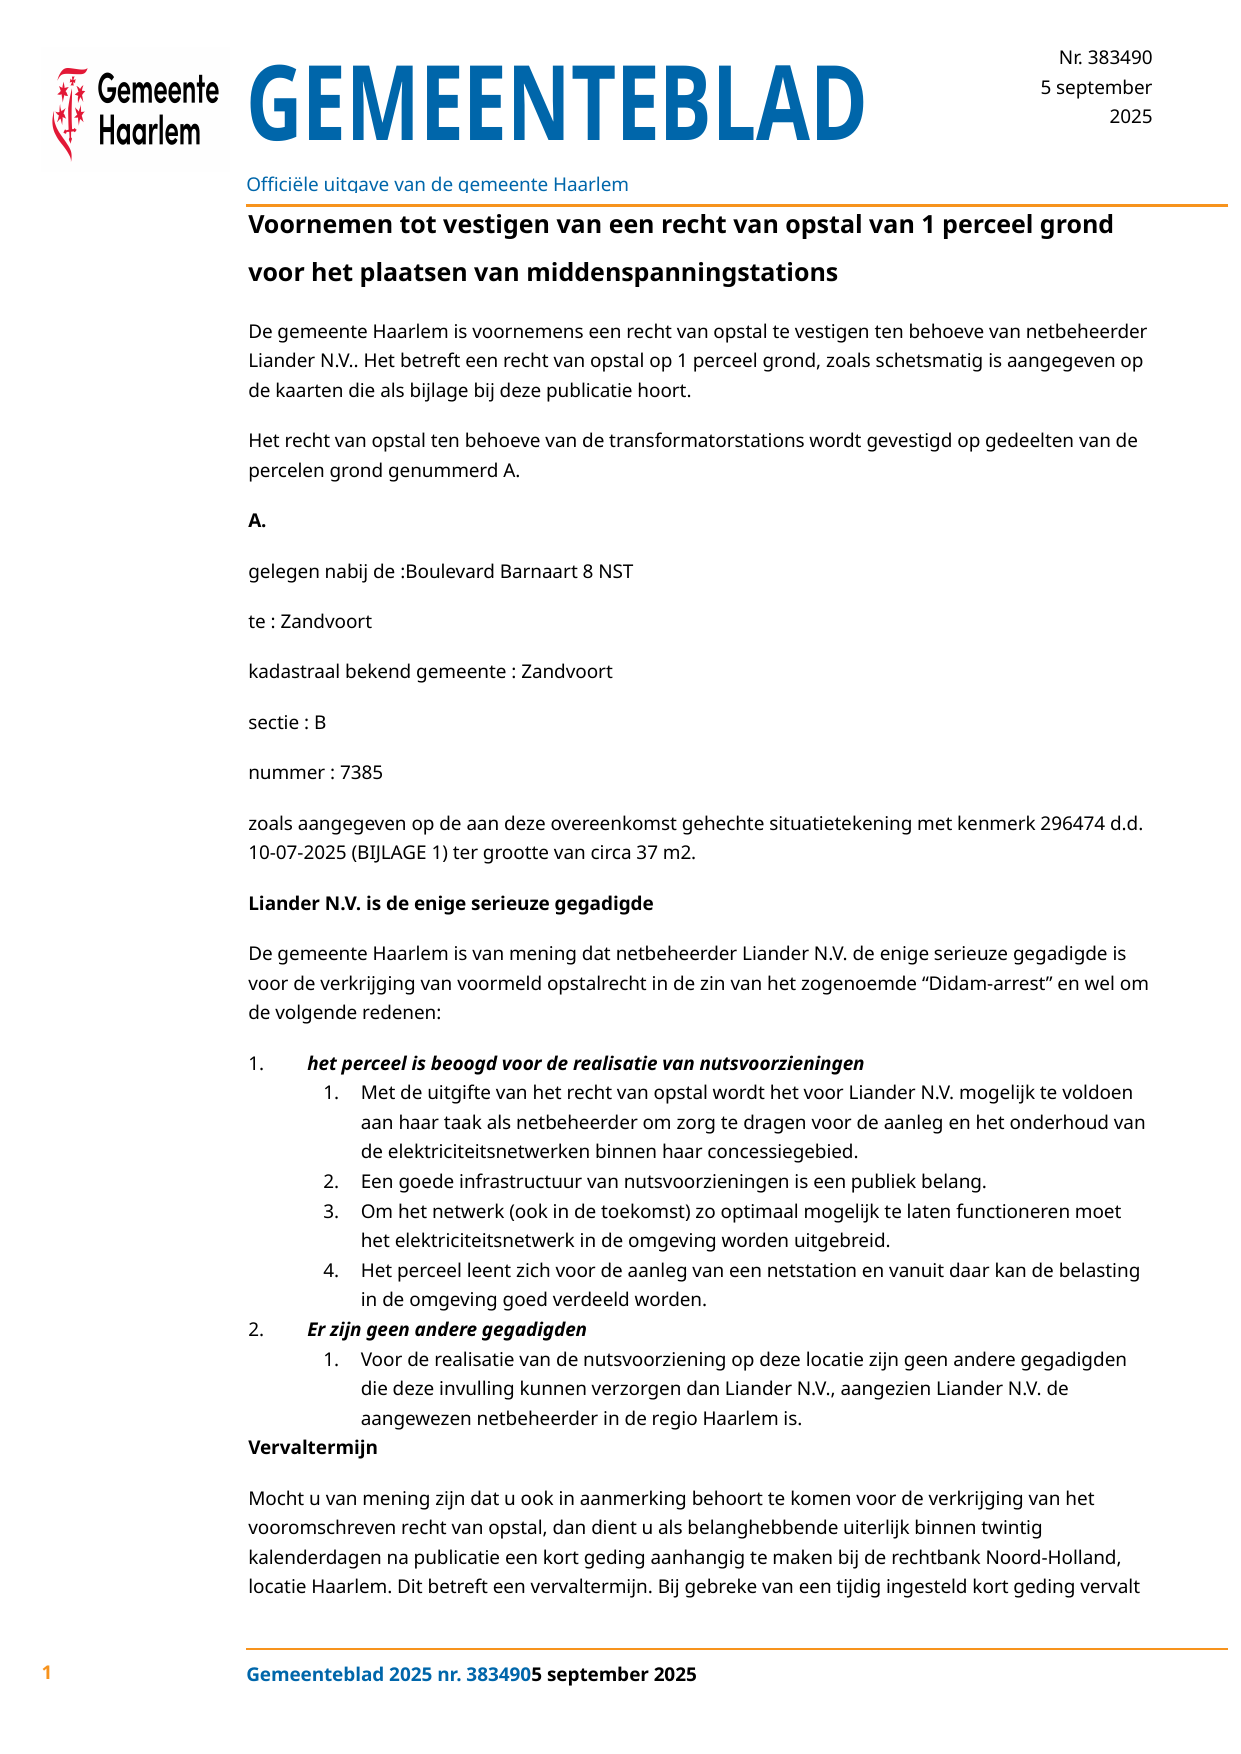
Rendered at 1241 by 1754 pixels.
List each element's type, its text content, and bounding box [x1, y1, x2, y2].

text te : Zandvoort [248, 608, 1152, 634]
text A. [248, 507, 1152, 533]
text De gemeente Haarlem is van mening dat netbeheerder Liander N.V. de enige serieuze gegadigde is voor de verkrijging van voormeld opstalrecht in de zin van het zogenoemde “Didam-arrest” en wel om de volgende redenen: [248, 940, 1152, 1025]
list Er zijn geen andere gegadigden [248, 1316, 1152, 1342]
text gelegen nabij de :Boulevard Barnaart 8 NST [248, 558, 1152, 584]
text zoals aangegeven op de aan deze overeenkomst gehechte situatietekening met kenmerk 296474 d.d. 10-07-2025 (BIJLAGE 1) ter grootte van circa 37 m2. [248, 810, 1152, 865]
list het perceel is beoogd voor de realisatie van nutsvoorzieningen [248, 1050, 1152, 1076]
list Met de uitgifte van het recht van opstal wordt het voor Liander N.V. mogelijk te voldoen aan haar taak als netbeheerder om zorg te dragen voor de aanleg en het onderhoud van de elektriciteitsnetwerken binnen haar concessiegebied. [323, 1079, 1152, 1164]
text De gemeente Haarlem is voornemens een recht van opstal te vestigen ten behoeve van netbeheerder Liander N.V.. Het betreft een recht van opstal op 1 perceel grond, zoals schetsmatig is aangegeven op de kaarten die als bijlage bij deze publicatie hoort. [248, 318, 1152, 403]
list Het perceel leent zich voor de aanleg van een netstation en vanuit daar kan de belasting in de omgeving goed verdeeld worden. [323, 1257, 1152, 1312]
text sectie : B [248, 709, 1152, 735]
list Voor de realisatie van de nutsvoorziening op deze locatie zijn geen andere gegadigden die deze invulling kunnen verzorgen dan Liander N.V., aangezien Liander N.V. de aangewezen netbeheerder in de regio Haarlem is. [323, 1346, 1152, 1431]
text nummer : 7385 [248, 759, 1152, 785]
text Voornemen tot vestigen van een recht van opstal van 1 perceel grond voor het plaatsen van middenspanningstations [248, 207, 1152, 288]
list Een goede infrastructuur van nutsvoorzieningen is een publiek belang. [323, 1168, 1152, 1194]
text Mocht u van mening zijn dat u ook in aanmerking behoort te komen voor de verkrijging van het vooromschreven recht van opstal, dan dient u als belanghebbende uiterlijk binnen twintig kalenderdagen na publicatie een kort geding aanhangig te maken bij de rechtbank Noord-Holland, locatie Haarlem. Dit betreft een vervaltermijn. Bij gebreke van een tijdig ingesteld kort geding vervalt [248, 1485, 1152, 1599]
text Liander N.V. is de enige serieuze gegadigde [248, 890, 1152, 916]
text Het recht van opstal ten behoeve van de transformatorstations wordt gevestigd op gedeelten van de percelen grond genummerd A. [248, 427, 1152, 483]
list Om het netwerk (ook in de toekomst) zo optimaal mogelijk te laten functioneren moet het elektriciteitsnetwerk in de omgeving worden uitgebreid. [323, 1198, 1152, 1253]
text Vervaltermijn [248, 1434, 1152, 1460]
text kadastraal bekend gemeente : Zandvoort [248, 659, 1152, 684]
picture [41, 47, 231, 172]
